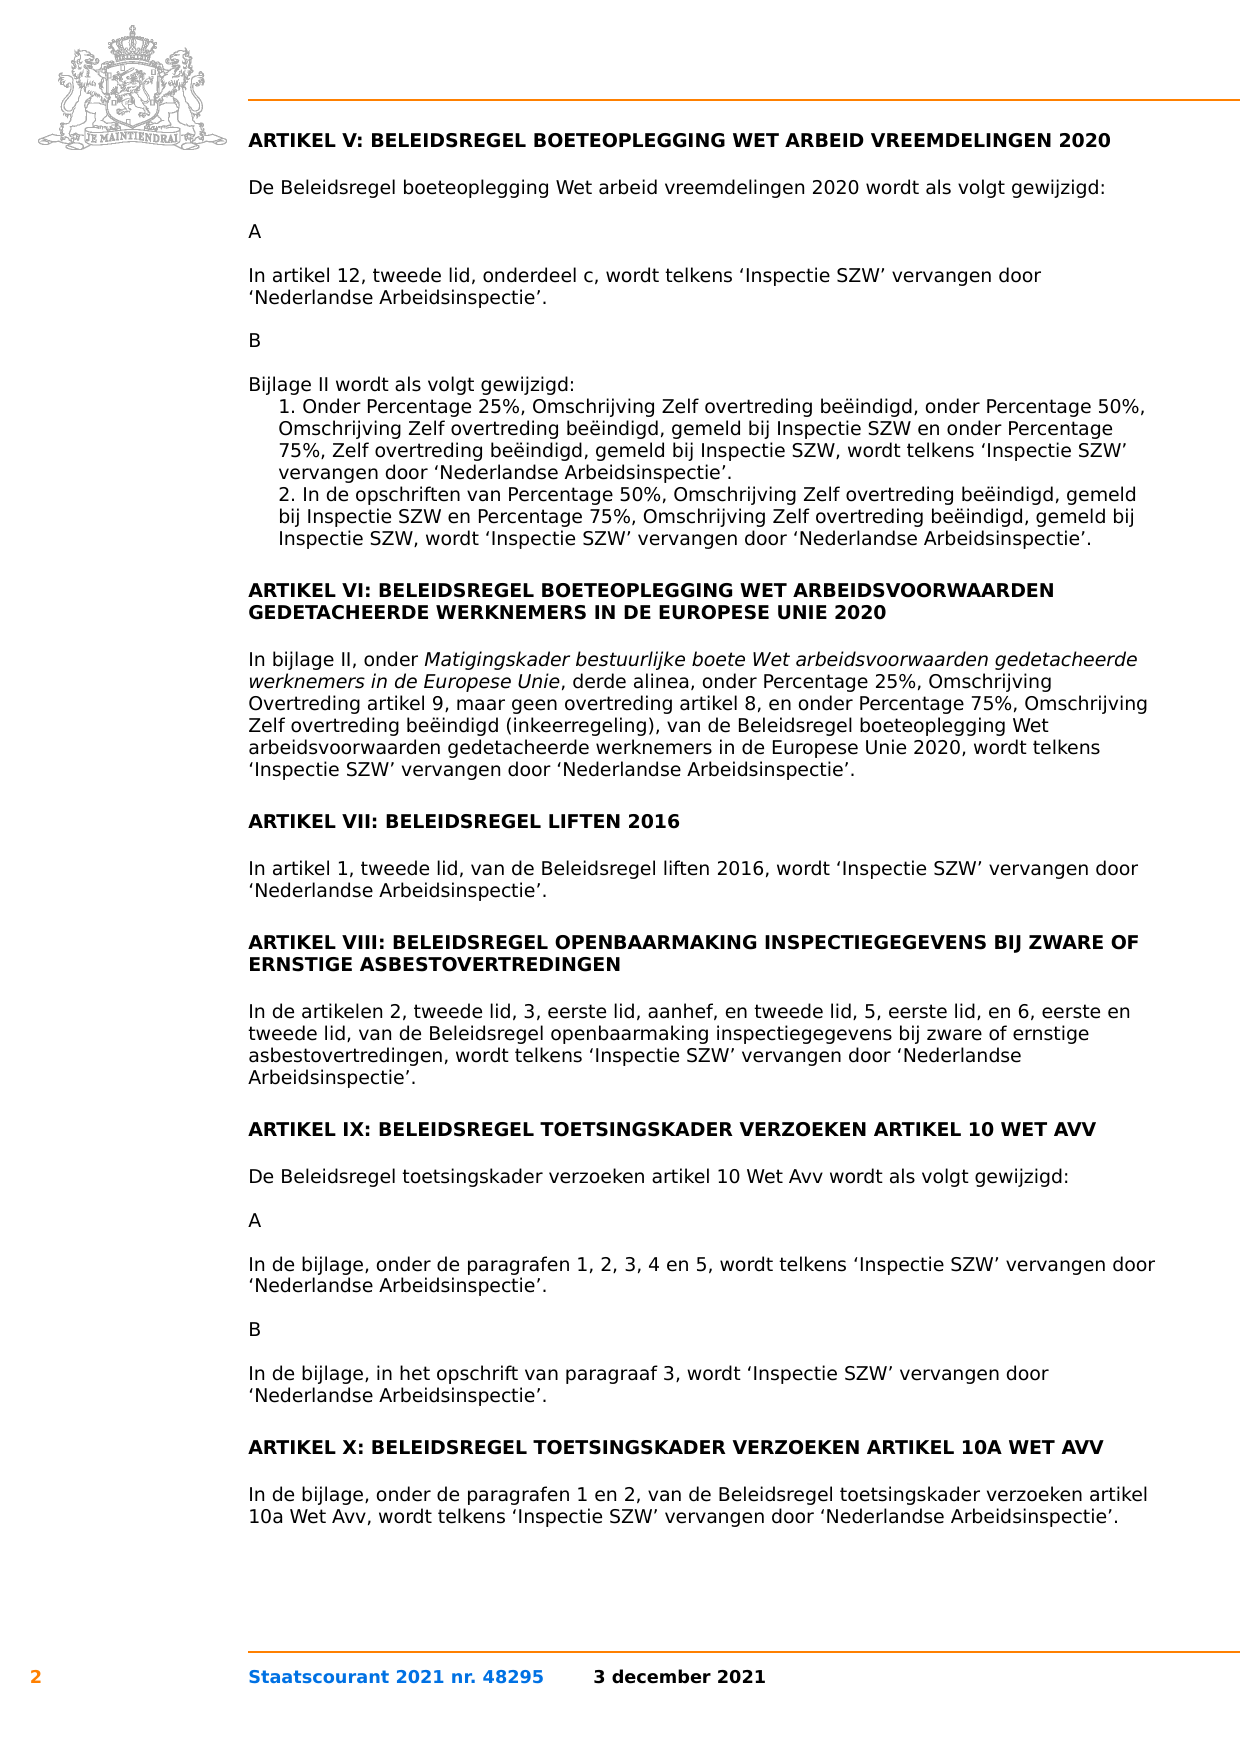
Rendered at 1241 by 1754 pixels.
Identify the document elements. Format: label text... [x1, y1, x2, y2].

subtitle ARTIKEL V: BELEIDSREGEL BOETEOPLEGGING WET ARBEID VREEMDELINGEN 2020 [248, 130, 1163, 152]
subtitle ARTIKEL IX: BELEIDSREGEL TOETSINGSKADER VERZOEKEN ARTIKEL 10 WET AVV [248, 1119, 1163, 1141]
subtitle ARTIKEL VIII: BELEIDSREGEL OPENBAARMAKING INSPECTIEGEGEVENS BIJ ZWARE OF ERNSTIGE ASBESTOVERTREDINGEN [248, 932, 1163, 976]
text In bijlage II, onder Matigingskader bestuurlijke boete Wet arbeidsvoorwaarden gedetacheerde werknemers in de Europese Unie, derde alinea, onder Percentage 25%, Omschrijving Overtreding artikel 9, maar geen overtreding artikel 8, en onder Percentage 75%, Omschrijving Zelf overtreding beëindigd (inkeerregeling), van de Beleidsregel boeteoplegging Wet arbeidsvoorwaarden gedetacheerde werknemers in de Europese Unie 2020, wordt telkens ‘Inspectie SZW’ vervangen door ‘Nederlandse Arbeidsinspectie’. [248, 649, 1163, 781]
text B [248, 330, 1163, 352]
subtitle ARTIKEL X: BELEIDSREGEL TOETSINGSKADER VERZOEKEN ARTIKEL 10A WET AVV [248, 1437, 1163, 1459]
subtitle ARTIKEL VII: BELEIDSREGEL LIFTEN 2016 [248, 811, 1163, 833]
text B [248, 1319, 1163, 1341]
text In de bijlage, onder de paragrafen 1 en 2, van de Beleidsregel toetsingskader verzoeken artikel 10a Wet Avv, wordt telkens ‘Inspectie SZW’ vervangen door ‘Nederlandse Arbeidsinspectie’. [248, 1484, 1163, 1528]
text De Beleidsregel toetsingskader verzoeken artikel 10 Wet Avv wordt als volgt gewijzigd: [248, 1166, 1163, 1188]
text Bijlage II wordt als volgt gewijzigd: [248, 374, 1163, 396]
text 1. Onder Percentage 25%, Omschrijving Zelf overtreding beëindigd, onder Percentage 50%, Omschrijving Zelf overtreding beëindigd, gemeld bij Inspectie SZW en onder Percentage 75%, Zelf overtreding beëindigd, gemeld bij Inspectie SZW, wordt telkens ‘Inspectie SZW’ vervangen door ‘Nederlandse Arbeidsinspectie’. [278, 396, 1163, 484]
text De Beleidsregel boeteoplegging Wet arbeid vreemdelingen 2020 wordt als volgt gewijzigd: [248, 177, 1163, 199]
text 2. In de opschriften van Percentage 50%, Omschrijving Zelf overtreding beëindigd, gemeld bij Inspectie SZW en Percentage 75%, Omschrijving Zelf overtreding beëindigd, gemeld bij Inspectie SZW, wordt ‘Inspectie SZW’ vervangen door ‘Nederlandse Arbeidsinspectie’. [278, 484, 1163, 550]
text In de bijlage, onder de paragrafen 1, 2, 3, 4 en 5, wordt telkens ‘Inspectie SZW’ vervangen door ‘Nederlandse Arbeidsinspectie’. [248, 1253, 1163, 1297]
text In artikel 1, tweede lid, van de Beleidsregel liften 2016, wordt ‘Inspectie SZW’ vervangen door ‘Nederlandse Arbeidsinspectie’. [248, 858, 1163, 902]
subtitle ARTIKEL VI: BELEIDSREGEL BOETEOPLEGGING WET ARBEIDSVOORWAARDEN GEDETACHEERDE WERKNEMERS IN DE EUROPESE UNIE 2020 [248, 580, 1163, 624]
text A [248, 221, 1163, 243]
text In de artikelen 2, tweede lid, 3, eerste lid, aanhef, en tweede lid, 5, eerste lid, en 6, eerste en tweede lid, van de Beleidsregel openbaarmaking inspectiegegevens bij zware of ernstige asbestovertredingen, wordt telkens ‘Inspectie SZW’ vervangen door ‘Nederlandse Arbeidsinspectie’. [248, 1001, 1163, 1089]
text In artikel 12, tweede lid, onderdeel c, wordt telkens ‘Inspectie SZW’ vervangen door ‘Nederlandse Arbeidsinspectie’. [248, 264, 1163, 308]
text A [248, 1209, 1163, 1232]
text In de bijlage, in het opschrift van paragraaf 3, wordt ‘Inspectie SZW’ vervangen door ‘Nederlandse Arbeidsinspectie’. [248, 1363, 1163, 1407]
picture [38, 25, 227, 150]
